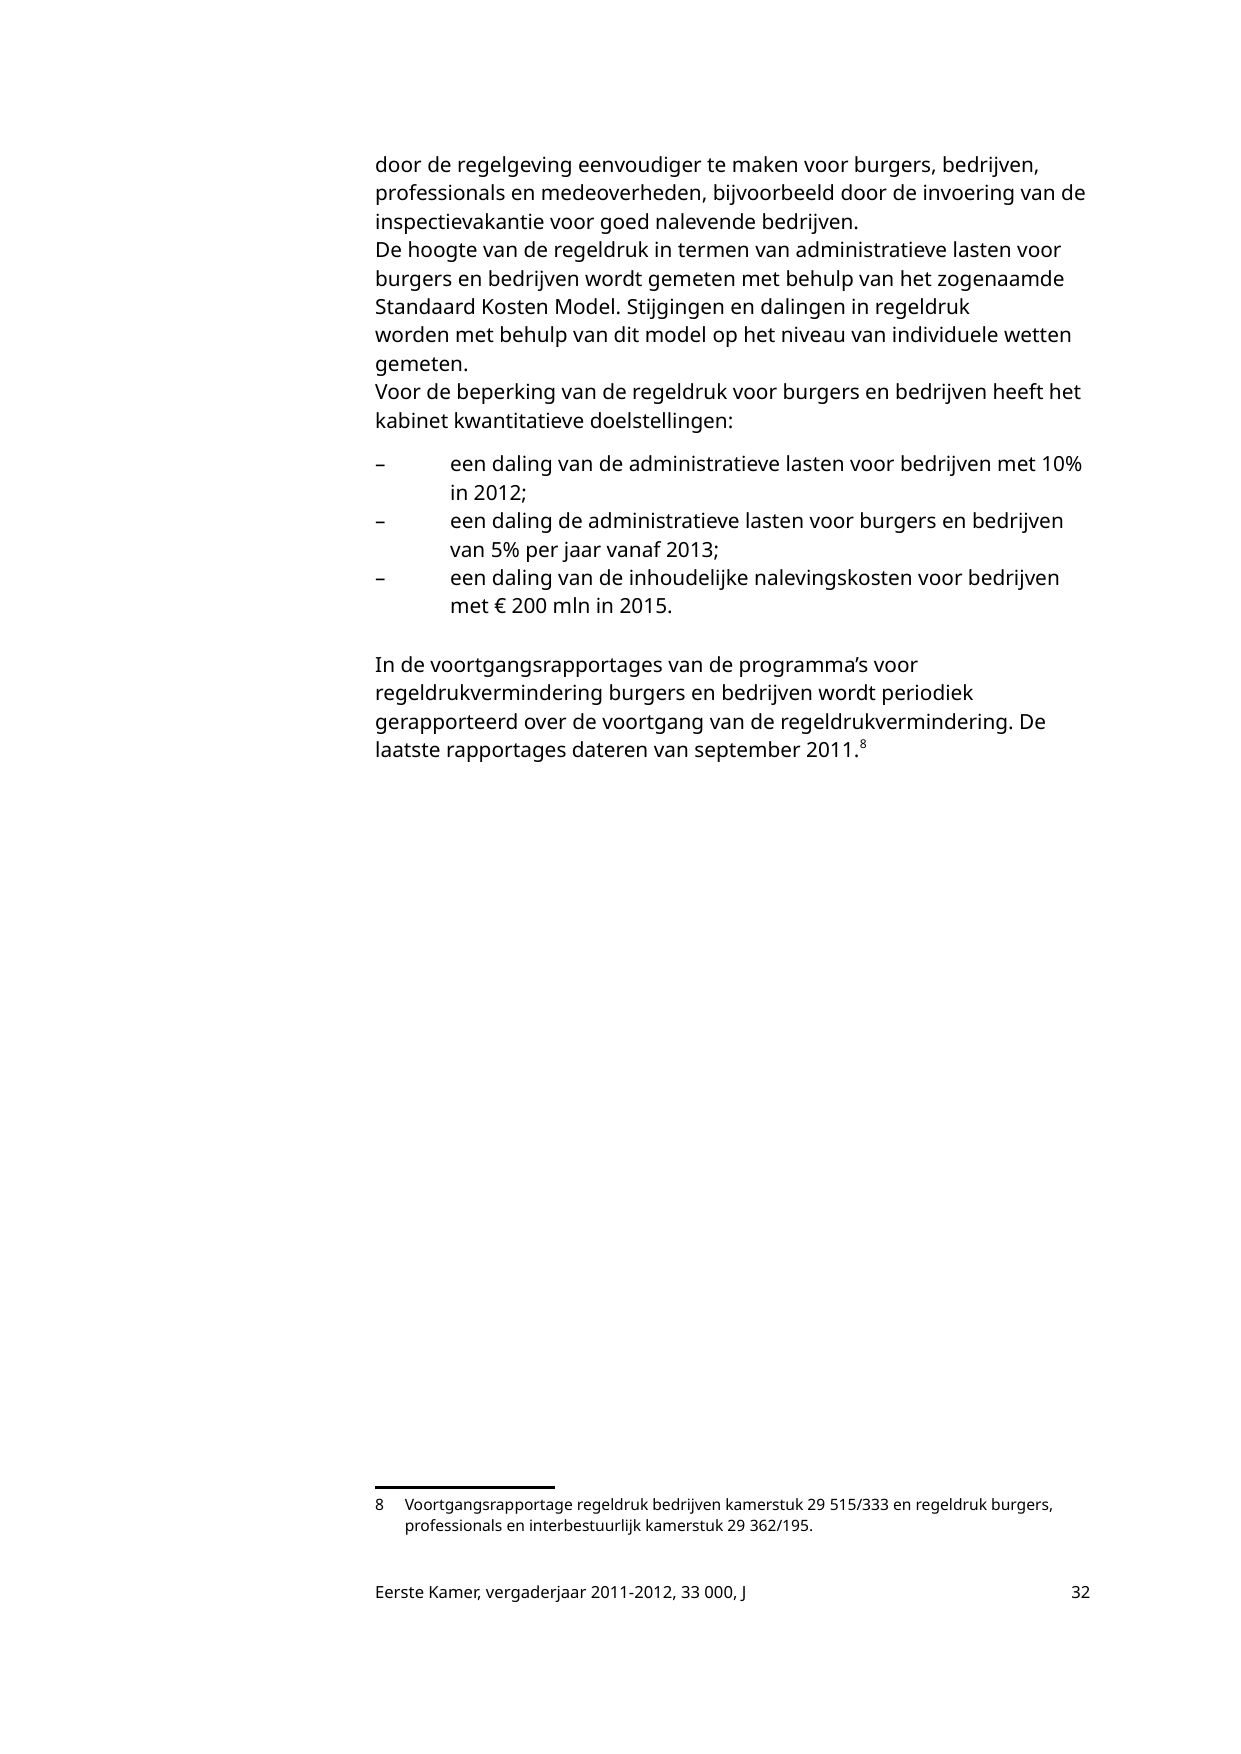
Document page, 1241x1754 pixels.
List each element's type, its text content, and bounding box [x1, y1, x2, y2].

list een daling van de administratieve lasten voor bedrijven met 10% in 2012; [375, 449, 1090, 506]
text door de regelgeving eenvoudiger te maken voor burgers, bedrijven, professionals en medeoverheden, bijvoorbeeld door de invoering van de inspectievakantie voor goed nalevende bedrijven. [375, 150, 1090, 235]
text De hoogte van de regeldruk in termen van administratieve lasten voor burgers en bedrijven wordt gemeten met behulp van het zogenaamde Standaard Kosten Model. Stijgingen en dalingen in regeldruk worden met behulp van dit model op het niveau van individuele wetten gemeten. [375, 235, 1090, 377]
text In de voortgangsrapportages van de programma’s voor regeldrukvermindering burgers en bedrijven wordt periodiek gerapporteerd over de voortgang van de regeldrukvermindering. De laatste rapportages dateren van september 2011. [375, 650, 1090, 764]
text Voor de beperking van de regeldruk voor burgers en bedrijven heeft het kabinet kwantitatieve doelstellingen: [375, 377, 1090, 434]
list een daling de administratieve lasten voor burgers en bedrijven van 5% per jaar vanaf 2013; [375, 506, 1090, 563]
text Voortgangsrapportage regeldruk bedrijven kamerstuk 29 515/333 en regeldruk burgers, professionals en interbestuurlijk kamerstuk 29 362/195. [375, 1451, 1090, 1536]
list een daling van de inhoudelijke nalevingskosten voor bedrijven met € 200 mln in 2015. [375, 563, 1090, 620]
